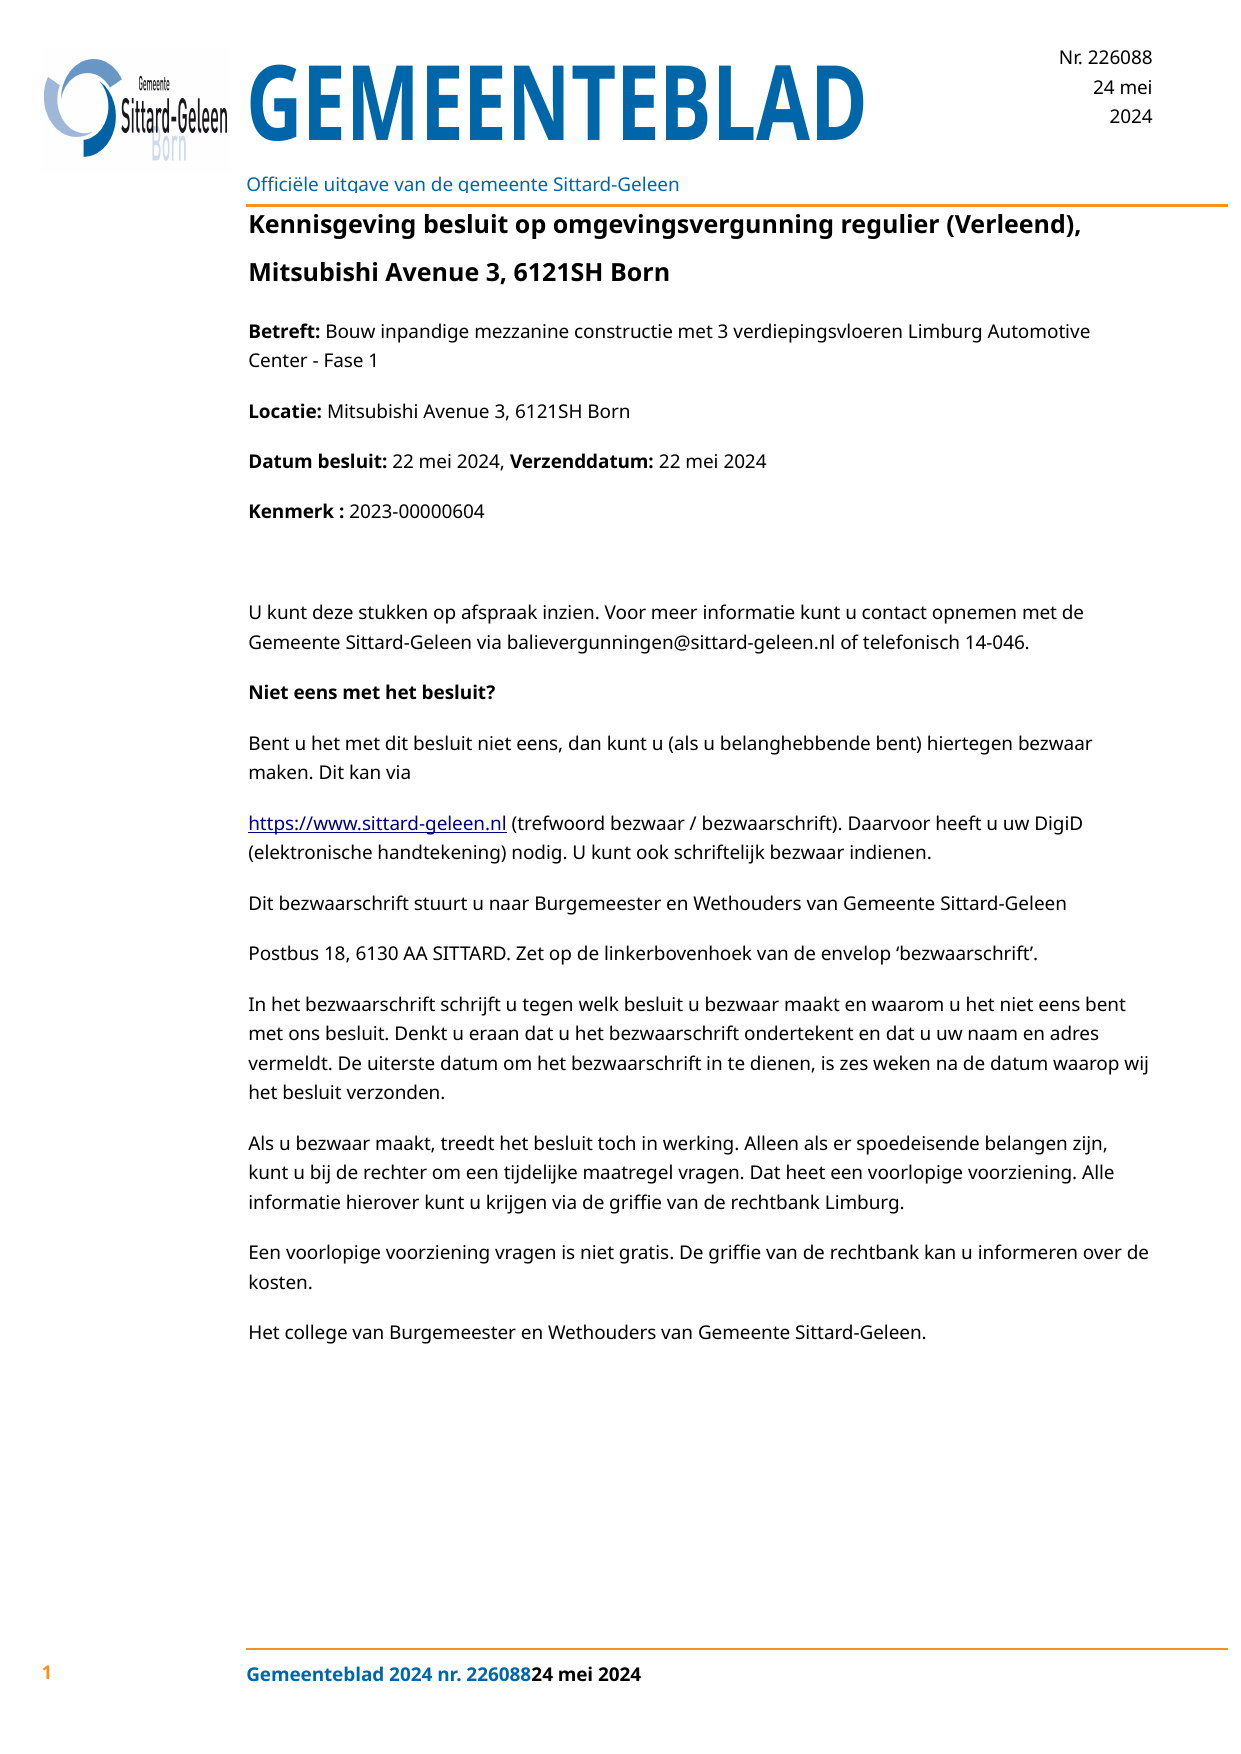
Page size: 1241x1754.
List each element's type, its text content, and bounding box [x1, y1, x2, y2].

text Als u bezwaar maakt, treedt het besluit toch in werking. Alleen als er spoedeisende belangen zijn, kunt u bij de rechter om een tijdelijke maatregel vragen. Dat heet een voorlopige voorziening. Alle informatie hierover kunt u krijgen via de griffie van de rechtbank Limburg. [248, 1130, 1152, 1215]
text Betreft: Bouw inpandige mezzanine constructie met 3 verdiepingsvloeren Limburg Automotive Center - Fase 1 [248, 318, 1152, 373]
text https://www.sittard-geleen.nl (trefwoord bezwaar / bezwaarschrift). Daarvoor heeft u uw DigiD (elektronische handtekening) nodig. U kunt ook schriftelijk bezwaar indienen. [248, 810, 1152, 865]
text Een voorlopige voorziening vragen is niet gratis. De griffie van de rechtbank kan u informeren over de kosten. [248, 1239, 1152, 1295]
text Dit bezwaarschrift stuurt u naar Burgemeester en Wethouders van Gemeente Sittard-Geleen [248, 890, 1152, 916]
picture [41, 47, 231, 172]
text Kennisgeving besluit op omgevingsvergunning regulier (Verleend), Mitsubishi Avenue 3, 6121SH Born [248, 207, 1152, 288]
text Kenmerk : 2023-00000604 [248, 499, 1152, 524]
text Datum besluit: 22 mei 2024, Verzenddatum: 22 mei 2024 [248, 448, 1152, 474]
text Postbus 18, 6130 AA SITTARD. Zet op de linkerbovenhoek van de envelop ‘bezwaarschrift’. [248, 940, 1152, 966]
text U kunt deze stukken op afspraak inzien. Voor meer informatie kunt u contact opnemen met de Gemeente Sittard-Geleen via balievergunningen@sittard-geleen.nl of telefonisch 14-046. [248, 599, 1152, 655]
text Locatie: Mitsubishi Avenue 3, 6121SH Born [248, 398, 1152, 424]
text In het bezwaarschrift schrijft u tegen welk besluit u bezwaar maakt en waarom u het niet eens bent met ons besluit. Denkt u eraan dat u het bezwaarschrift ondertekent en dat u uw naam en adres vermeldt. De uiterste datum om het bezwaarschrift in te dienen, is zes weken na de datum waarop wij het besluit verzonden. [248, 991, 1152, 1105]
text Het college van Burgemeester en Wethouders van Gemeente Sittard-Geleen. [248, 1319, 1152, 1345]
text Niet eens met het besluit? [248, 679, 1152, 705]
text Bent u het met dit besluit niet eens, dan kunt u (als u belanghebbende bent) hiertegen bezwaar maken. Dit kan via [248, 730, 1152, 785]
